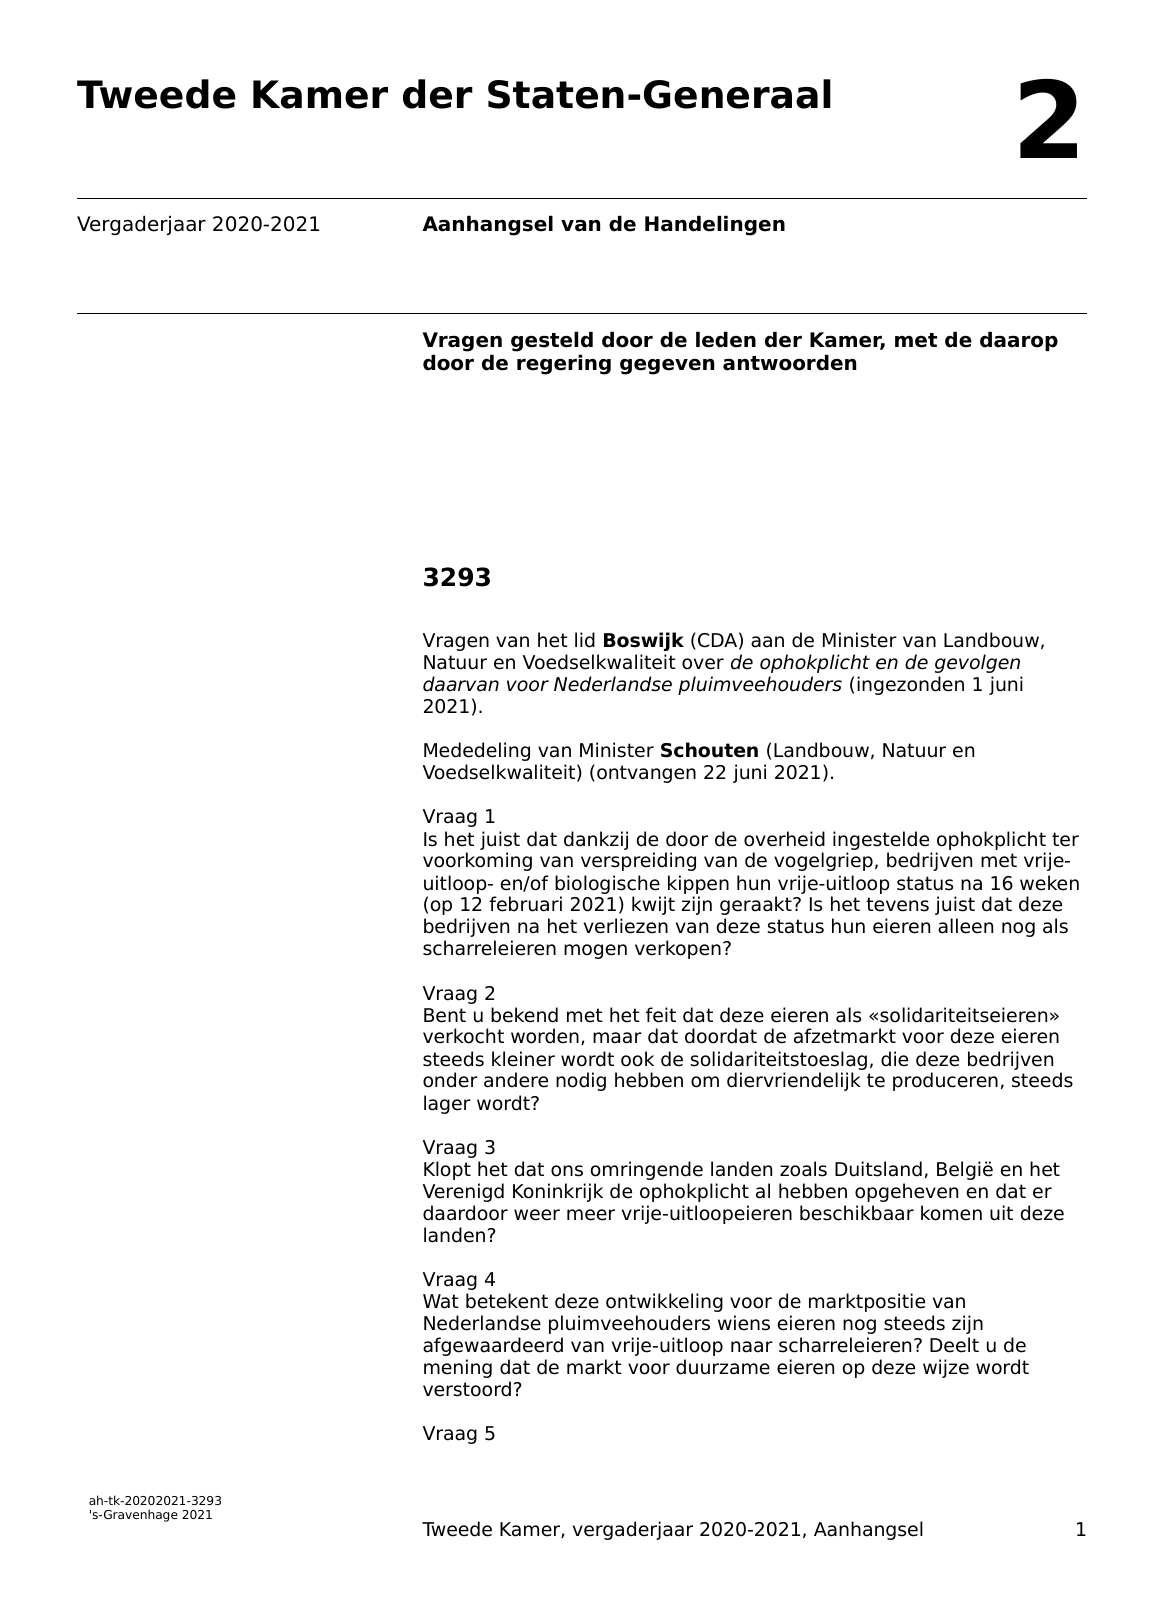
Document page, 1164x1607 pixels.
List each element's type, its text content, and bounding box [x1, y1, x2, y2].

text Wat betekent deze ontwikkeling voor de marktpositie van Nederlandse pluimveehouders wiens eieren nog steeds zijn afgewaardeerd van vrije-uitloop naar scharreleieren? Deelt u de mening dat de markt voor duurzame eieren op deze wijze wordt verstoord? [422, 1291, 1087, 1401]
text Vragen van het lid Boswijk (CDA) aan de Minister van Landbouw, Natuur en Voedselkwaliteit over de ophokplicht en de gevolgen daarvan voor Nederlandse pluimveehouders (ingezonden 1 juni 2021). [422, 630, 1087, 718]
table_cell Aanhangsel van de Handelingen [422, 199, 1087, 313]
text Vraag 5 [422, 1423, 1087, 1445]
table_cell Vragen gesteld door de leden der Kamer, met de daarop door de regering gegeven antwoorden [422, 314, 1087, 375]
table_cell Vergaderjaar 2020-2021 [77, 199, 422, 313]
text Bent u bekend met het feit dat deze eieren als «solidariteitseieren» verkocht worden, maar dat doordat de afzetmarkt voor deze eieren steeds kleiner wordt ook de solidariteitstoeslag, die deze bedrijven onder andere nodig hebben om diervriendelijk te produceren, steeds lager wordt? [422, 1004, 1087, 1114]
table_cell [77, 314, 422, 375]
text 's-Gravenhage 2021 [88, 1508, 323, 1522]
text Vraag 2 [422, 982, 1087, 1004]
text 3293 [422, 563, 1087, 592]
table_header 2 [886, 59, 1087, 198]
text Klopt het dat ons omringende landen zoals Duitsland, België en het Verenigd Koninkrijk de ophokplicht al hebben opgeheven en dat er daardoor weer meer vrije-uitloopeieren beschikbaar komen uit deze landen? [422, 1158, 1087, 1246]
text Vraag 3 [422, 1137, 1087, 1158]
text ah-tk-20202021-3293 [88, 1494, 323, 1508]
text Vraag 4 [422, 1269, 1087, 1291]
text Vraag 1 [422, 806, 1087, 828]
table_header Tweede Kamer der Staten-Generaal [77, 59, 886, 198]
text Mededeling van Minister Schouten (Landbouw, Natuur en Voedselkwaliteit) (ontvangen 22 juni 2021). [422, 740, 1087, 784]
text Is het juist dat dankzij de door de overheid ingestelde ophokplicht ter voorkoming van verspreiding van de vogelgriep, bedrijven met vrije-uitloop- en/of biologische kippen hun vrije-uitloop status na 16 weken (op 12 februari 2021) kwijt zijn geraakt? Is het tevens juist dat deze bedrijven na het verliezen van deze status hun eieren alleen nog als scharreleieren mogen verkopen? [422, 828, 1087, 960]
